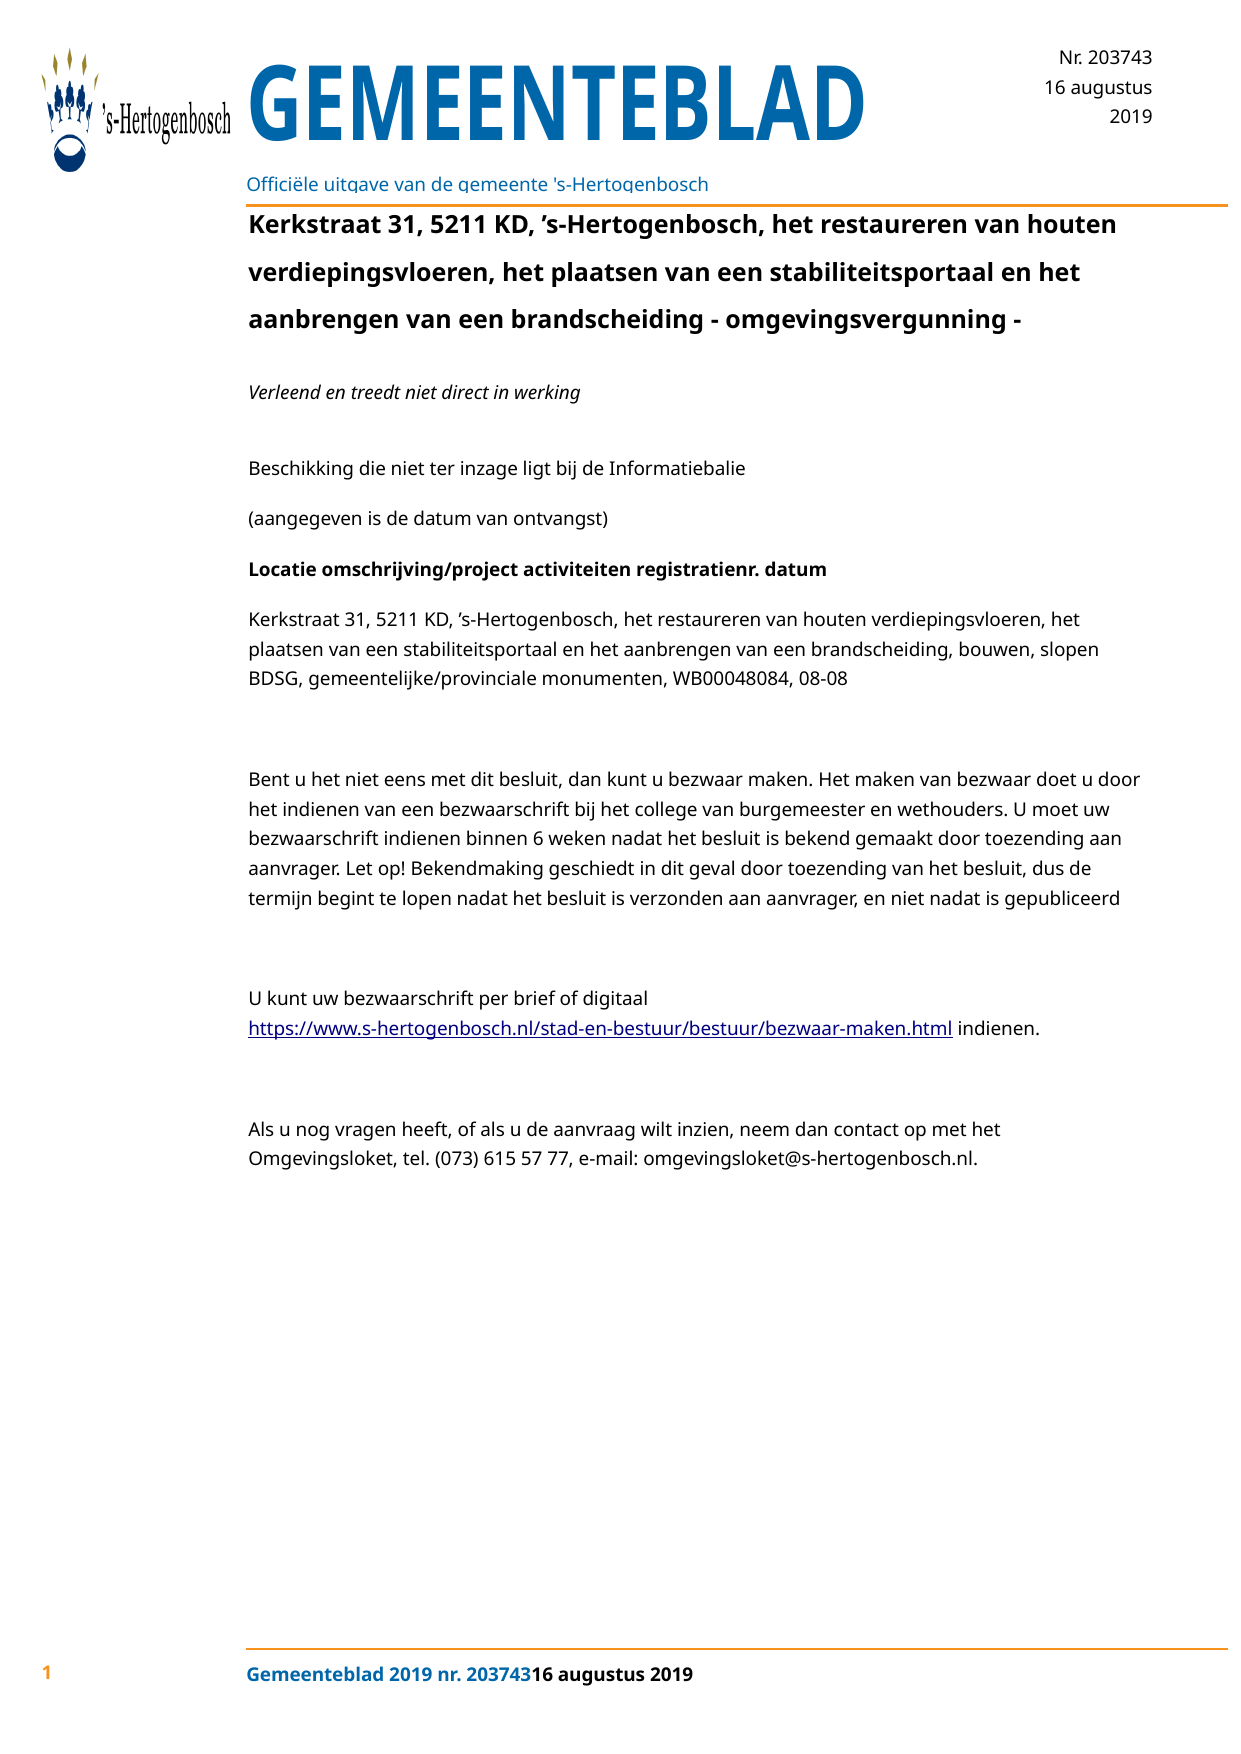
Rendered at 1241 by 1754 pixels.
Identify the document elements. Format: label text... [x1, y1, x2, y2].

picture [41, 47, 231, 172]
text Kerkstraat 31, 5211 KD, ’s-Hertogenbosch, het restaureren van houten verdiepingsvloeren, het plaatsen van een stabiliteitsportaal en het aanbrengen van een brandscheiding - omgevingsvergunning - [248, 207, 1152, 336]
text Locatie omschrijving/project activiteiten registratienr. datum [248, 556, 1152, 582]
text Beschikking die niet ter inzage ligt bij de Informatiebalie [248, 455, 1152, 481]
text (aangegeven is de datum van ontvangst) [248, 506, 1152, 531]
text Bent u het niet eens met dit besluit, dan kunt u bezwaar maken. Het maken van bezwaar doet u door het indienen van een bezwaarschrift bij het college van burgemeester en wethouders. U moet uw bezwaarschrift indienen binnen 6 weken nadat het besluit is bekend gemaakt door toezending aan aanvrager. Let op! Bekendmaking geschiedt in dit geval door toezending van het besluit, dus de termijn begint te lopen nadat het besluit is verzonden aan aanvrager, en niet nadat is gepubliceerd [248, 766, 1152, 911]
text Verleend en treedt niet direct in werking [248, 379, 1152, 405]
text U kunt uw bezwaarschrift per brief of digitaal https://www.s-hertogenbosch.nl/stad-en-bestuur/bestuur/bezwaar-maken.html indienen. [248, 986, 1152, 1041]
text Kerkstraat 31, 5211 KD, ’s-Hertogenbosch, het restaureren van houten verdiepingsvloeren, het plaatsen van een stabiliteitsportaal en het aanbrengen van een brandscheiding, bouwen, slopen BDSG, gemeentelijke/provinciale monumenten, WB00048084, 08-08 [248, 606, 1152, 691]
text Als u nog vragen heeft, of als u de aanvraag wilt inzien, neem dan contact op met het Omgevingsloket, tel. (073) 615 57 77, e-mail: omgevingsloket@s-hertogenbosch.nl. [248, 1116, 1152, 1171]
